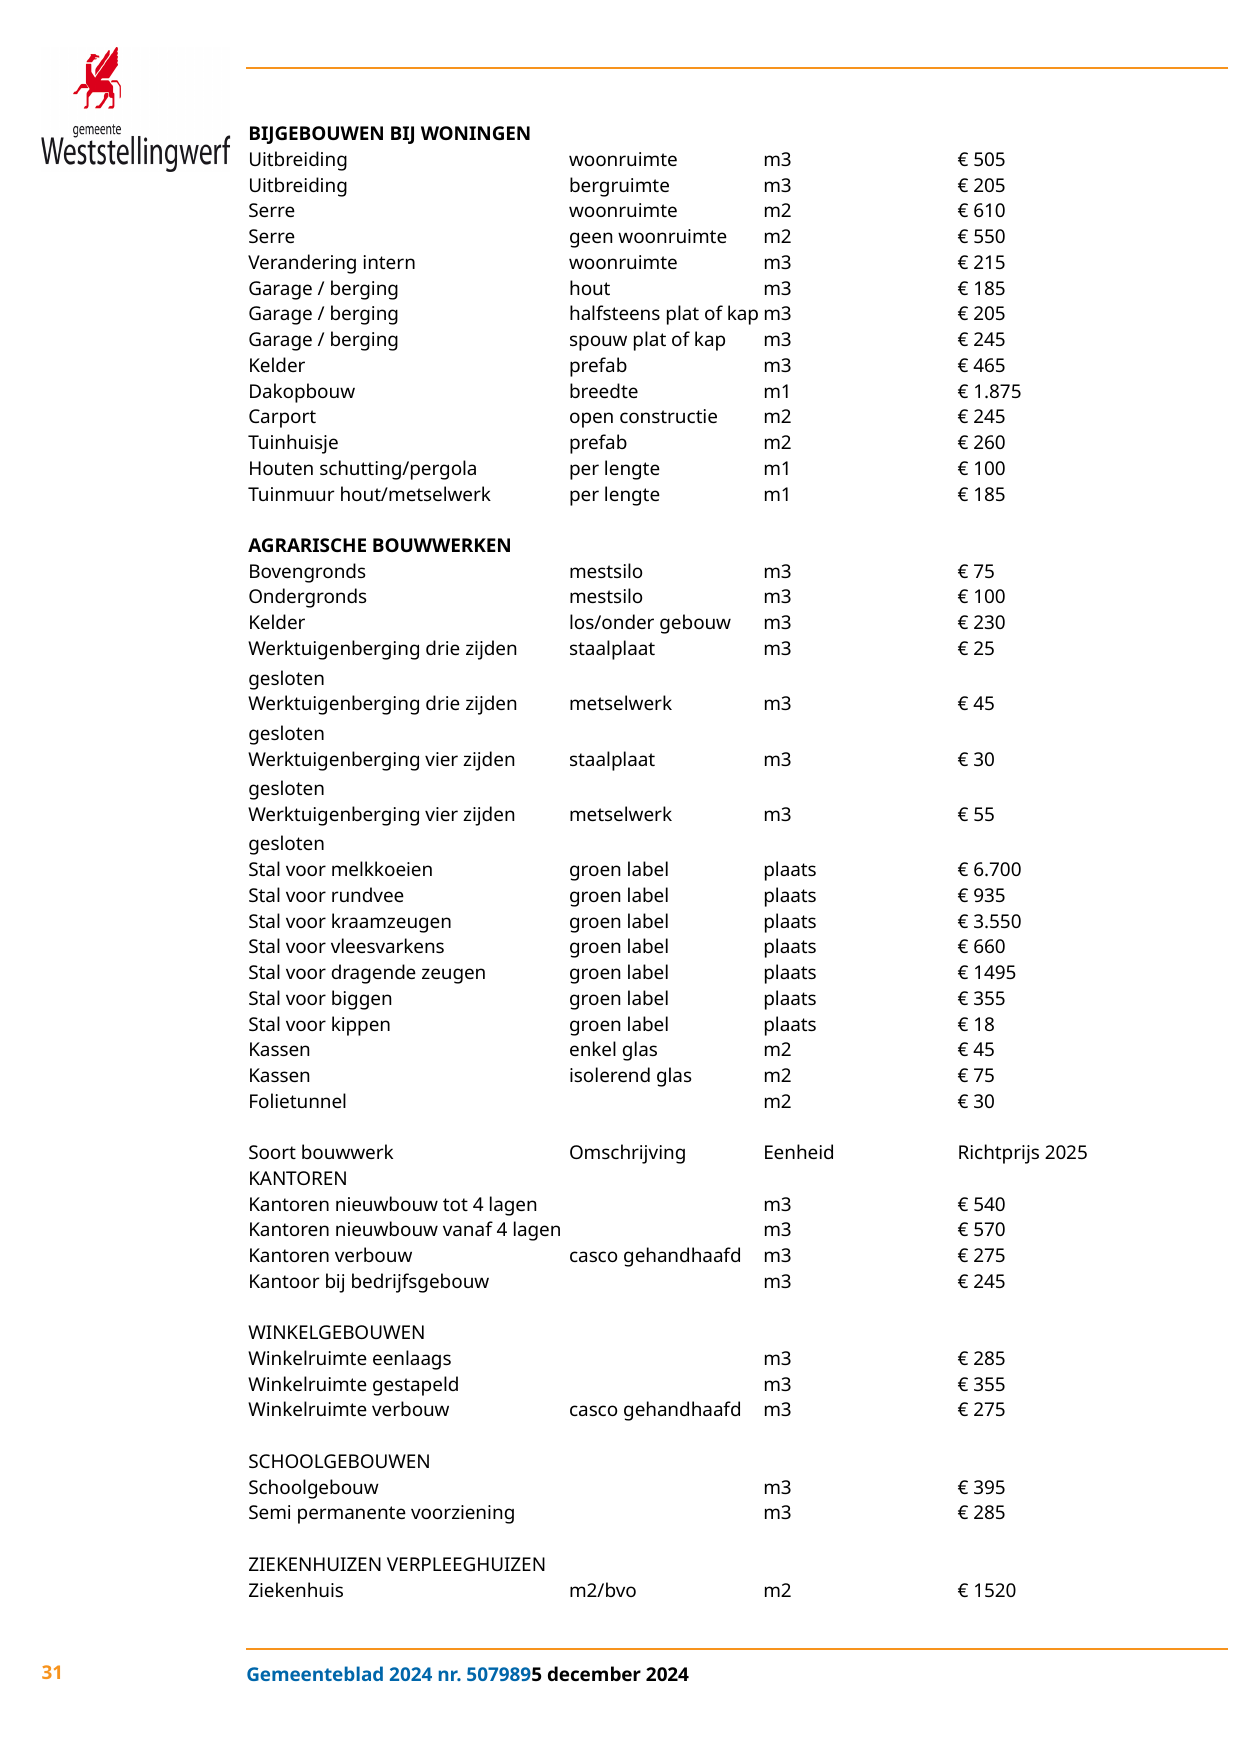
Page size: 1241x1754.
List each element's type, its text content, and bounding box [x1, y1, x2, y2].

table_cell [763, 1320, 957, 1345]
table_cell plaats [763, 934, 957, 959]
table_cell WINKELGEBOUWEN [248, 1320, 569, 1345]
table_cell € 935 [958, 882, 1152, 908]
table_cell € 1520 [958, 1577, 1152, 1602]
table_cell m1 [763, 455, 957, 481]
table_cell Stal voor vleesvarkens [248, 934, 569, 959]
table_cell € 6.700 [958, 856, 1152, 882]
table_cell € 570 [958, 1217, 1152, 1242]
table_cell m3 [763, 172, 957, 198]
table_cell € 260 [958, 429, 1152, 455]
table_cell metselwerk [569, 801, 763, 856]
table_cell Tuinmuur hout/metselwerk [248, 481, 569, 506]
table_cell m2 [763, 429, 957, 455]
table_cell m2 [763, 198, 957, 223]
table_cell groen label [569, 1011, 763, 1036]
table_cell m3 [763, 801, 957, 856]
table_cell € 45 [958, 690, 1152, 746]
table_cell m3 [763, 352, 957, 378]
table_cell m3 [763, 146, 957, 172]
table_cell [958, 1320, 1152, 1345]
table_cell [958, 121, 1152, 146]
table_cell € 245 [958, 326, 1152, 352]
table_cell Uitbreiding [248, 172, 569, 198]
table_cell € 660 [958, 934, 1152, 959]
table_cell Bovengronds [248, 558, 569, 584]
table_cell m2/bvo [569, 1577, 763, 1602]
table_cell Garage / berging [248, 326, 569, 352]
table_cell m3 [763, 1191, 957, 1217]
table_cell halfsteens plat of kap [569, 301, 763, 326]
table_cell [569, 1448, 763, 1474]
table_cell per lengte [569, 455, 763, 481]
table_cell € 3.550 [958, 908, 1152, 933]
table_cell € 18 [958, 1011, 1152, 1036]
table_cell [569, 1088, 763, 1114]
table_cell m2 [763, 1062, 957, 1088]
table_cell breedte [569, 378, 763, 403]
table_cell Serre [248, 198, 569, 223]
table_cell [763, 1423, 957, 1448]
table_cell Werktuigenberging vier zijden gesloten [248, 746, 569, 801]
table_cell prefab [569, 352, 763, 378]
table_cell € 55 [958, 801, 1152, 856]
table_cell € 75 [958, 558, 1152, 584]
table_cell [569, 1294, 763, 1319]
table_cell € 275 [958, 1397, 1152, 1422]
table_cell [569, 1268, 763, 1294]
table_cell staalplaat [569, 635, 763, 690]
table_cell groen label [569, 934, 763, 959]
table_cell [763, 1551, 957, 1577]
table_cell [958, 532, 1152, 558]
table_cell Kantoor bij bedrijfsgebouw [248, 1268, 569, 1294]
table_cell [569, 1165, 763, 1191]
table_cell € 550 [958, 224, 1152, 249]
table_cell [763, 95, 957, 121]
table_cell Winkelruimte verbouw [248, 1397, 569, 1422]
table_cell m3 [763, 584, 957, 609]
table_cell bergruimte [569, 172, 763, 198]
table_cell Dakopbouw [248, 378, 569, 403]
table_cell m2 [763, 1088, 957, 1114]
table_cell ZIEKENHUIZEN VERPLEEGHUIZEN [248, 1551, 569, 1577]
table_cell Werktuigenberging drie zijden gesloten [248, 635, 569, 690]
table_cell Tuinhuisje [248, 429, 569, 455]
table_cell Stal voor dragende zeugen [248, 959, 569, 985]
table_cell € 610 [958, 198, 1152, 223]
table_cell groen label [569, 959, 763, 985]
table_cell m3 [763, 1345, 957, 1371]
table_cell isolerend glas [569, 1062, 763, 1088]
table_cell m1 [763, 378, 957, 403]
table_cell m3 [763, 275, 957, 301]
table_cell Houten schutting/pergola [248, 455, 569, 481]
table_cell [763, 121, 957, 146]
table_cell € 395 [958, 1474, 1152, 1499]
table_cell prefab [569, 429, 763, 455]
table_cell € 540 [958, 1191, 1152, 1217]
table_cell m3 [763, 1242, 957, 1268]
table_cell m3 [763, 1474, 957, 1499]
picture [41, 47, 231, 172]
table_cell m3 [763, 1268, 957, 1294]
table_cell € 75 [958, 1062, 1152, 1088]
table_cell metselwerk [569, 690, 763, 746]
table_cell € 100 [958, 455, 1152, 481]
table_cell Kassen [248, 1062, 569, 1088]
table_cell m3 [763, 746, 957, 801]
table_cell [569, 1423, 763, 1448]
table_cell Stal voor rundvee [248, 882, 569, 908]
table_cell € 285 [958, 1500, 1152, 1525]
table_cell m3 [763, 609, 957, 635]
table_cell open constructie [569, 404, 763, 429]
table_cell m3 [763, 635, 957, 690]
table_cell Uitbreiding [248, 146, 569, 172]
table_cell [958, 1423, 1152, 1448]
table_cell Folietunnel [248, 1088, 569, 1114]
table_cell Ziekenhuis [248, 1577, 569, 1602]
table_cell Kassen [248, 1036, 569, 1062]
table_cell Eenheid [763, 1139, 957, 1165]
table_cell [763, 506, 957, 532]
table_cell m3 [763, 558, 957, 584]
table_cell Stal voor kippen [248, 1011, 569, 1036]
table_cell Kelder [248, 352, 569, 378]
table_cell Garage / berging [248, 301, 569, 326]
table_cell Werktuigenberging drie zijden gesloten [248, 690, 569, 746]
table_cell [958, 506, 1152, 532]
table_cell [248, 1294, 569, 1319]
table_cell [958, 1294, 1152, 1319]
table_cell € 245 [958, 1268, 1152, 1294]
table_cell [569, 1371, 763, 1397]
table_cell € 275 [958, 1242, 1152, 1268]
table_cell Omschrijving [569, 1139, 763, 1165]
table_cell spouw plat of kap [569, 326, 763, 352]
table_cell € 205 [958, 172, 1152, 198]
table_cell [569, 532, 763, 558]
table_cell Ondergronds [248, 584, 569, 609]
table_cell Serre [248, 224, 569, 249]
table_cell Kantoren verbouw [248, 1242, 569, 1268]
table_cell [248, 1525, 569, 1551]
table_cell [569, 1191, 763, 1217]
table_cell Verandering intern [248, 249, 569, 275]
table_cell [569, 95, 763, 121]
table_cell staalplaat [569, 746, 763, 801]
table_cell m3 [763, 690, 957, 746]
table_cell plaats [763, 856, 957, 882]
table_cell woonruimte [569, 146, 763, 172]
table_cell groen label [569, 908, 763, 933]
table_cell € 230 [958, 609, 1152, 635]
table_cell Stal voor melkkoeien [248, 856, 569, 882]
table_cell los/onder gebouw [569, 609, 763, 635]
table_cell € 505 [958, 146, 1152, 172]
table_cell m3 [763, 1500, 957, 1525]
table_cell [569, 1500, 763, 1525]
table_cell hout [569, 275, 763, 301]
table_cell € 185 [958, 481, 1152, 506]
table_cell enkel glas [569, 1036, 763, 1062]
table_cell € 185 [958, 275, 1152, 301]
table_cell € 30 [958, 1088, 1152, 1114]
table_cell groen label [569, 985, 763, 1011]
table_cell m2 [763, 1036, 957, 1062]
table_cell [763, 1448, 957, 1474]
table_cell [958, 1114, 1152, 1139]
table_cell [248, 1423, 569, 1448]
table_cell Stal voor kraamzeugen [248, 908, 569, 933]
table_cell m3 [763, 326, 957, 352]
table_cell € 1495 [958, 959, 1152, 985]
table_cell plaats [763, 1011, 957, 1036]
table_cell € 45 [958, 1036, 1152, 1062]
table_cell € 1.875 [958, 378, 1152, 403]
table_cell € 465 [958, 352, 1152, 378]
table_cell Werktuigenberging vier zijden gesloten [248, 801, 569, 856]
table_cell [958, 1165, 1152, 1191]
table_cell m3 [763, 249, 957, 275]
table_cell Winkelruimte eenlaags [248, 1345, 569, 1371]
table_cell [248, 1114, 569, 1139]
table_cell [958, 95, 1152, 121]
table_cell € 355 [958, 1371, 1152, 1397]
table_cell groen label [569, 882, 763, 908]
table_cell € 100 [958, 584, 1152, 609]
table_cell € 205 [958, 301, 1152, 326]
table_cell [569, 1525, 763, 1551]
table_cell KANTOREN [248, 1165, 569, 1191]
table_cell geen woonruimte [569, 224, 763, 249]
table_cell woonruimte [569, 198, 763, 223]
table_cell casco gehandhaafd [569, 1397, 763, 1422]
table_cell [763, 532, 957, 558]
table_cell mestsilo [569, 558, 763, 584]
table_cell Richtprijs 2025 [958, 1139, 1152, 1165]
table_cell [248, 506, 569, 532]
table_cell Kantoren nieuwbouw vanaf 4 lagen [248, 1217, 569, 1242]
table_cell [569, 1320, 763, 1345]
table_cell [763, 1165, 957, 1191]
table_cell € 25 [958, 635, 1152, 690]
table_cell Garage / berging [248, 275, 569, 301]
table_cell BIJGEBOUWEN BIJ WONINGEN [248, 121, 569, 146]
table_cell [569, 1114, 763, 1139]
table_cell m3 [763, 1217, 957, 1242]
table_cell € 285 [958, 1345, 1152, 1371]
table_cell € 30 [958, 746, 1152, 801]
table_cell mestsilo [569, 584, 763, 609]
table_cell AGRARISCHE BOUWWERKEN [248, 532, 569, 558]
table_cell Schoolgebouw [248, 1474, 569, 1499]
table_cell plaats [763, 908, 957, 933]
table_cell plaats [763, 959, 957, 985]
table_cell casco gehandhaafd [569, 1242, 763, 1268]
table_cell € 215 [958, 249, 1152, 275]
table_cell Semi permanente voorziening [248, 1500, 569, 1525]
table_cell € 245 [958, 404, 1152, 429]
table_cell Stal voor biggen [248, 985, 569, 1011]
table_cell m2 [763, 1577, 957, 1602]
table_cell [763, 1114, 957, 1139]
table_cell [763, 1294, 957, 1319]
table_cell [569, 1217, 763, 1242]
table_cell Carport [248, 404, 569, 429]
table_cell [569, 1345, 763, 1371]
table_cell [958, 1448, 1152, 1474]
table_cell m2 [763, 404, 957, 429]
table_cell woonruimte [569, 249, 763, 275]
table_cell [569, 1474, 763, 1499]
table_cell [569, 121, 763, 146]
table_cell m3 [763, 1397, 957, 1422]
table_cell plaats [763, 882, 957, 908]
table_cell [958, 1551, 1152, 1577]
table_cell Kantoren nieuwbouw tot 4 lagen [248, 1191, 569, 1217]
table_cell m1 [763, 481, 957, 506]
table_cell groen label [569, 856, 763, 882]
table_cell [569, 506, 763, 532]
table_cell [958, 1525, 1152, 1551]
table_cell plaats [763, 985, 957, 1011]
table_cell [763, 1525, 957, 1551]
table_cell SCHOOLGEBOUWEN [248, 1448, 569, 1474]
table_cell m3 [763, 1371, 957, 1397]
table_cell per lengte [569, 481, 763, 506]
table_cell Winkelruimte gestapeld [248, 1371, 569, 1397]
table_cell [569, 1551, 763, 1577]
table_cell m3 [763, 301, 957, 326]
table_cell Soort bouwwerk [248, 1139, 569, 1165]
table_cell m2 [763, 224, 957, 249]
table_cell Kelder [248, 609, 569, 635]
table_cell [248, 95, 569, 121]
table_cell € 355 [958, 985, 1152, 1011]
